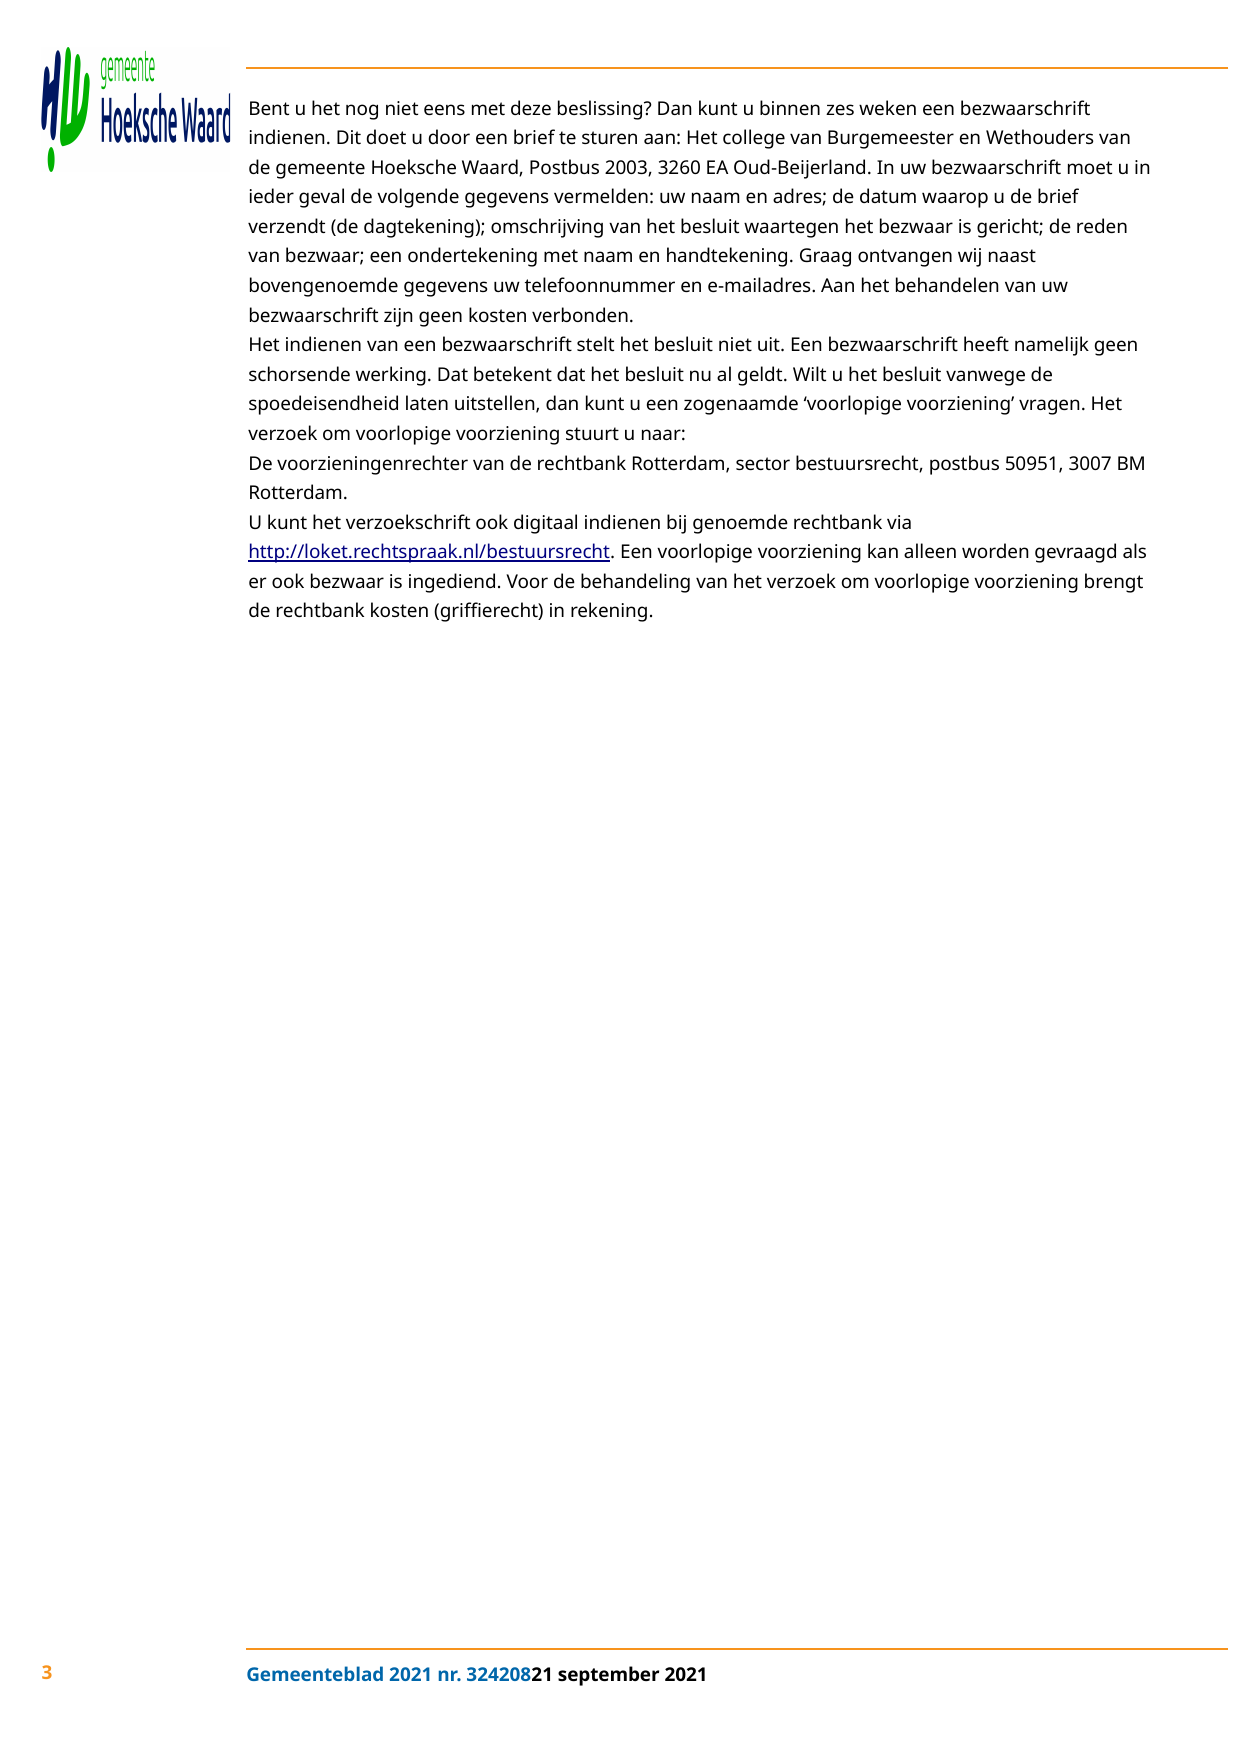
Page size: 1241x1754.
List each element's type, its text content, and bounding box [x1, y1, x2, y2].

text De voorzieningenrechter van de rechtbank Rotterdam, sector bestuursrecht, postbus 50951, 3007 BM Rotterdam. [248, 450, 1152, 505]
text Bent u het nog niet eens met deze beslissing? Dan kunt u binnen zes weken een bezwaarschrift indienen. Dit doet u door een brief te sturen aan: Het college van Burgemeester en Wethouders van de gemeente Hoeksche Waard, Postbus 2003, 3260 EA Oud-Beijerland. In uw bezwaarschrift moet u in ieder geval de volgende gegevens vermelden: uw naam en adres; de datum waarop u de brief verzendt (de dagtekening); omschrijving van het besluit waartegen het bezwaar is gericht; de reden van bezwaar; een ondertekening met naam en handtekening. Graag ontvangen wij naast bovengenoemde gegevens uw telefoonnummer en e-mailadres. Aan het behandelen van uw bezwaarschrift zijn geen kosten verbonden. [248, 95, 1152, 328]
picture [41, 47, 231, 172]
text Het indienen van een bezwaarschrift stelt het besluit niet uit. Een bezwaarschrift heeft namelijk geen schorsende werking. Dat betekent dat het besluit nu al geldt. Wilt u het besluit vanwege de spoedeisendheid laten uitstellen, dan kunt u een zogenaamde ‘voorlopige voorziening’ vragen. Het verzoek om voorlopige voorziening stuurt u naar: [248, 331, 1152, 446]
text U kunt het verzoekschrift ook digitaal indienen bij genoemde rechtbank via http://loket.rechtspraak.nl/bestuursrecht. Een voorlopige voorziening kan alleen worden gevraagd als er ook bezwaar is ingediend. Voor de behandeling van het verzoek om voorlopige voorziening brengt de rechtbank kosten (griffierecht) in rekening. [248, 509, 1152, 623]
